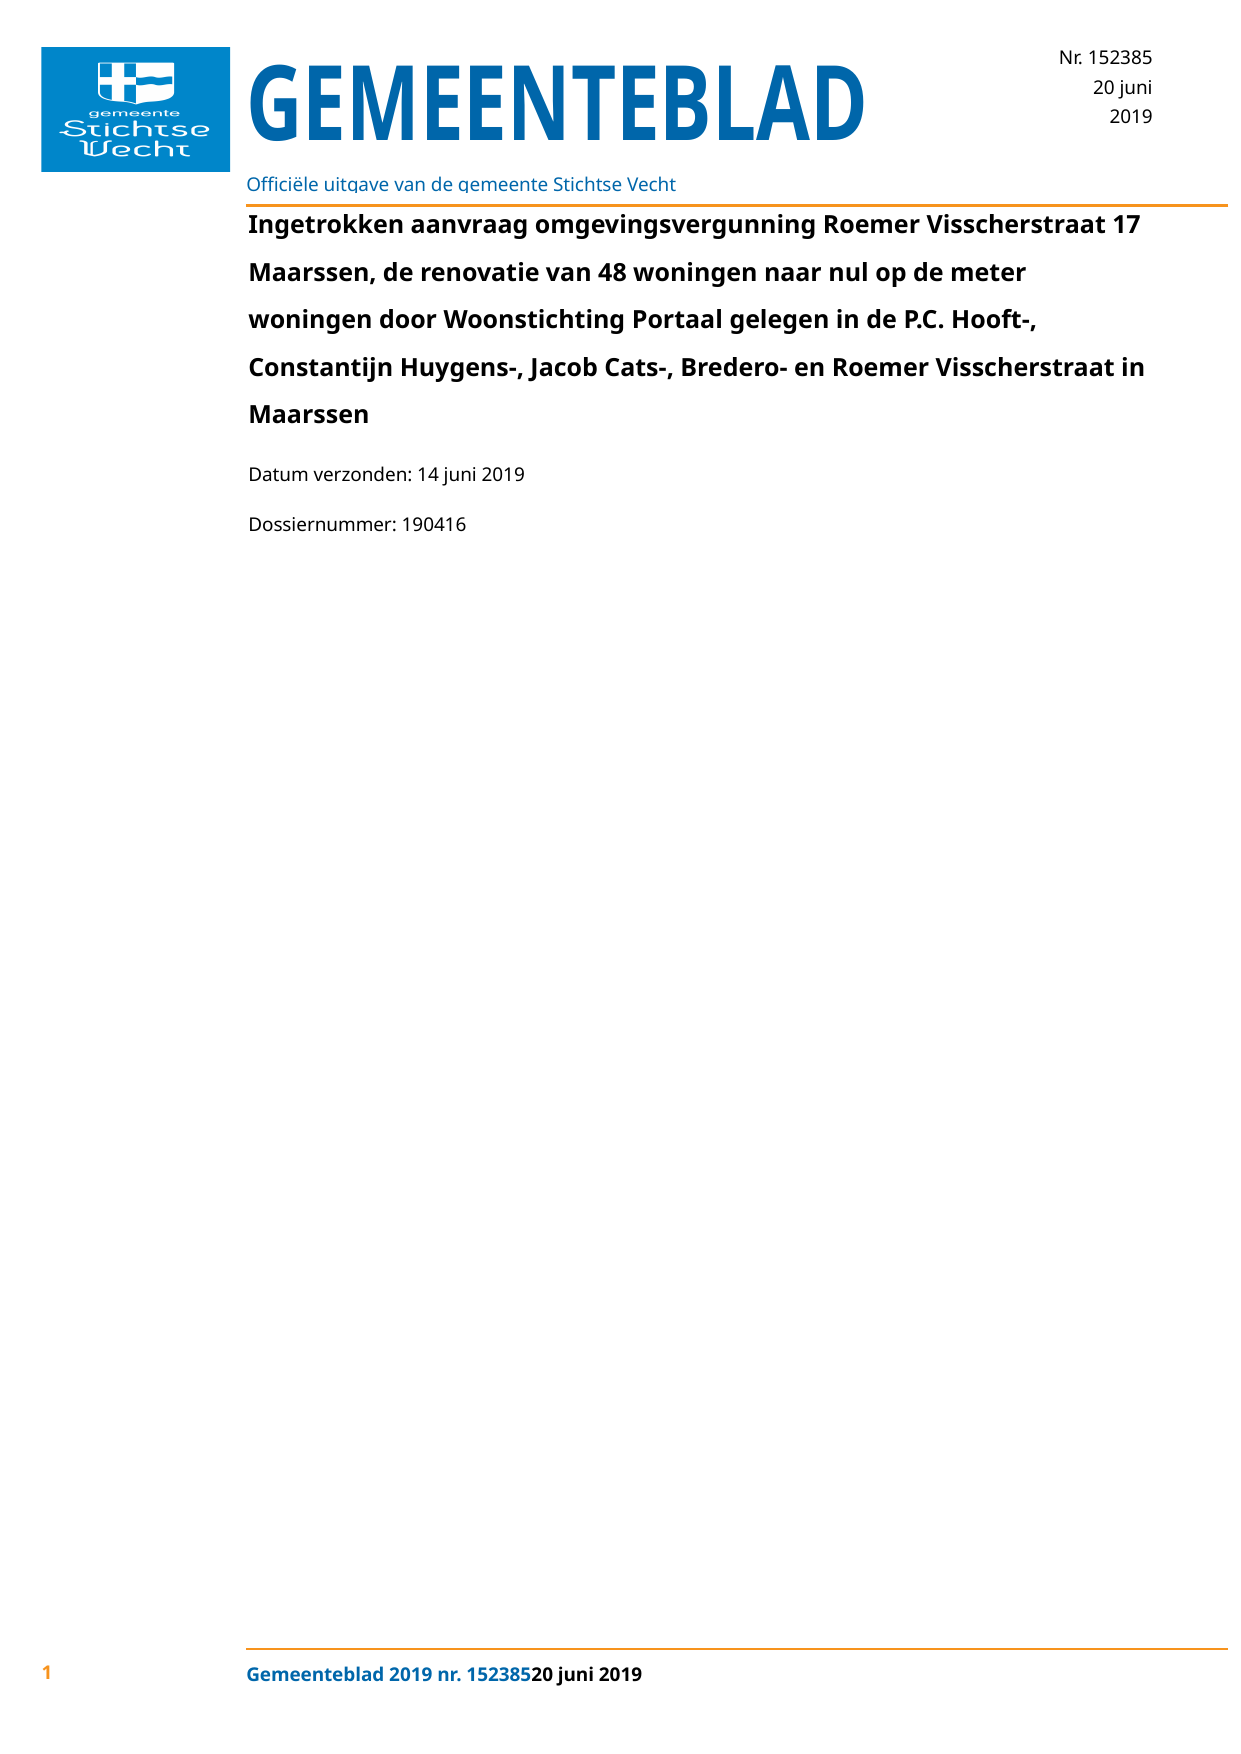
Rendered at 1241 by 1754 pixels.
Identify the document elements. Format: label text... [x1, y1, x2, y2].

text Datum verzonden: 14 juni 2019 [248, 461, 1152, 486]
picture [99, 63, 135, 101]
picture [137, 63, 174, 103]
text Dossiernummer: 190416 [248, 511, 1152, 537]
text Ingetrokken aanvraag omgevingsvergunning Roemer Visscherstraat 17 Maarssen, de renovatie van 48 woningen naar nul op de meter woningen door Woonstichting Portaal gelegen in de P.C. Hooft-, Constantijn Huygens-, Jacob Cats-, Bredero- en Roemer Visscherstraat in Maarssen [248, 207, 1152, 431]
